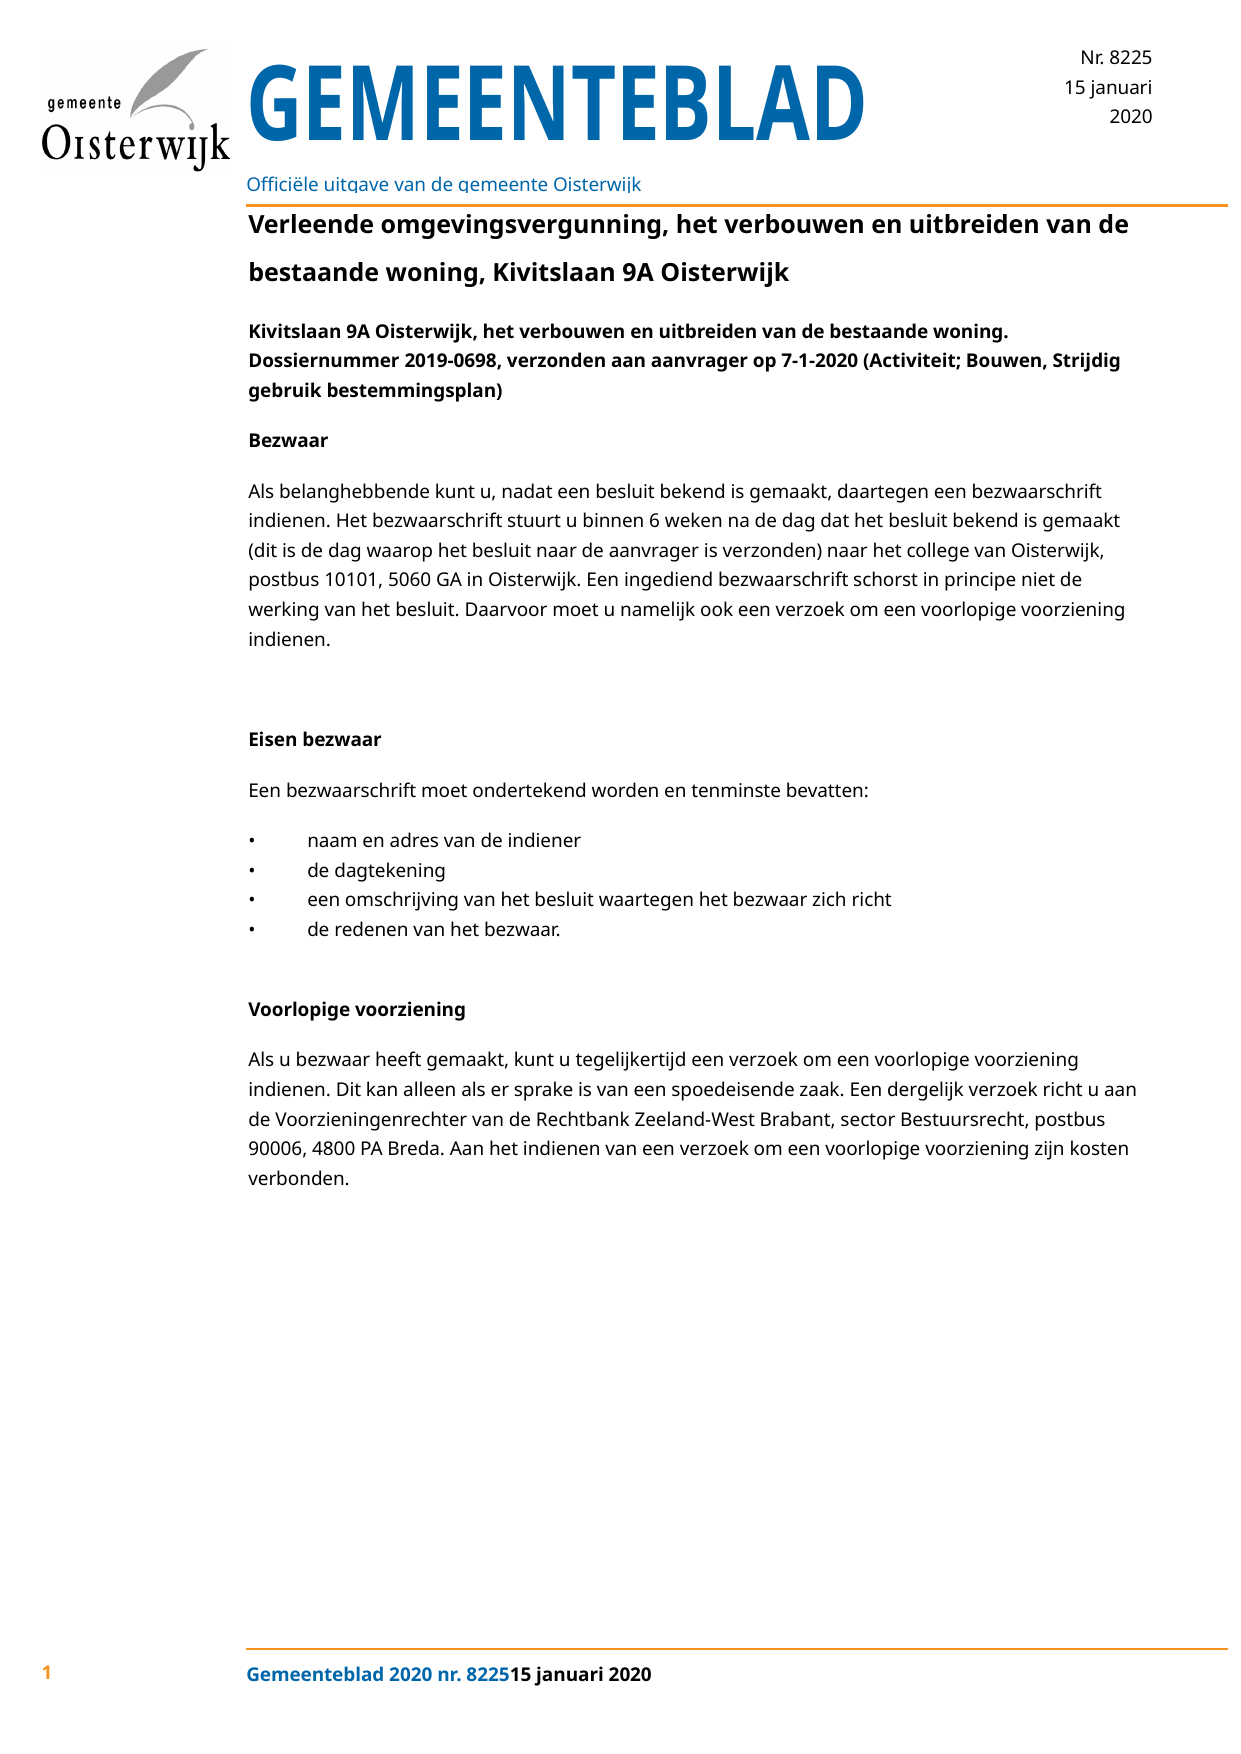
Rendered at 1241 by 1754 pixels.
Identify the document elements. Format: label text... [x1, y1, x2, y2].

text Kivitslaan 9A Oisterwijk, het verbouwen en uitbreiden van de bestaande woning. Dossiernummer 2019-0698, verzonden aan aanvrager op 7-1-2020 (Activiteit; Bouwen, Strijdig gebruik bestemmingsplan) [248, 318, 1152, 403]
text Bezwaar [248, 427, 1152, 453]
list een omschrijving van het besluit waartegen het bezwaar zich richt [248, 887, 1152, 912]
text Als belanghebbende kunt u, nadat een besluit bekend is gemaakt, daartegen een bezwaarschrift indienen. Het bezwaarschrift stuurt u binnen 6 weken na de dag dat het besluit bekend is gemaakt (dit is de dag waarop het besluit naar de aanvrager is verzonden) naar het college van Oisterwijk, postbus 10101, 5060 GA in Oisterwijk. Een ingediend bezwaarschrift schorst in principe niet de werking van het besluit. Daarvoor moet u namelijk ook een verzoek om een voorlopige voorziening indienen. [248, 478, 1152, 652]
list de redenen van het bezwaar. [248, 916, 1152, 942]
list naam en adres van de indiener [248, 827, 1152, 853]
text Eisen bezwaar [248, 727, 1152, 752]
text Voorlopige voorziening [248, 996, 1152, 1022]
picture [41, 47, 231, 172]
text Een bezwaarschrift moet ondertekend worden en tenminste bevatten: [248, 777, 1152, 803]
list de dagtekening [248, 857, 1152, 883]
text Verleende omgevingsvergunning, het verbouwen en uitbreiden van de bestaande woning, Kivitslaan 9A Oisterwijk [248, 207, 1152, 288]
text Als u bezwaar heeft gemaakt, kunt u tegelijkertijd een verzoek om een voorlopige voorziening indienen. Dit kan alleen als er sprake is van een spoedeisende zaak. Een dergelijk verzoek richt u aan de Voorzieningenrechter van de Rechtbank Zeeland-West Brabant, sector Bestuursrecht, postbus 90006, 4800 PA Breda. Aan het indienen van een verzoek om een voorlopige voorziening zijn kosten verbonden. [248, 1047, 1152, 1191]
